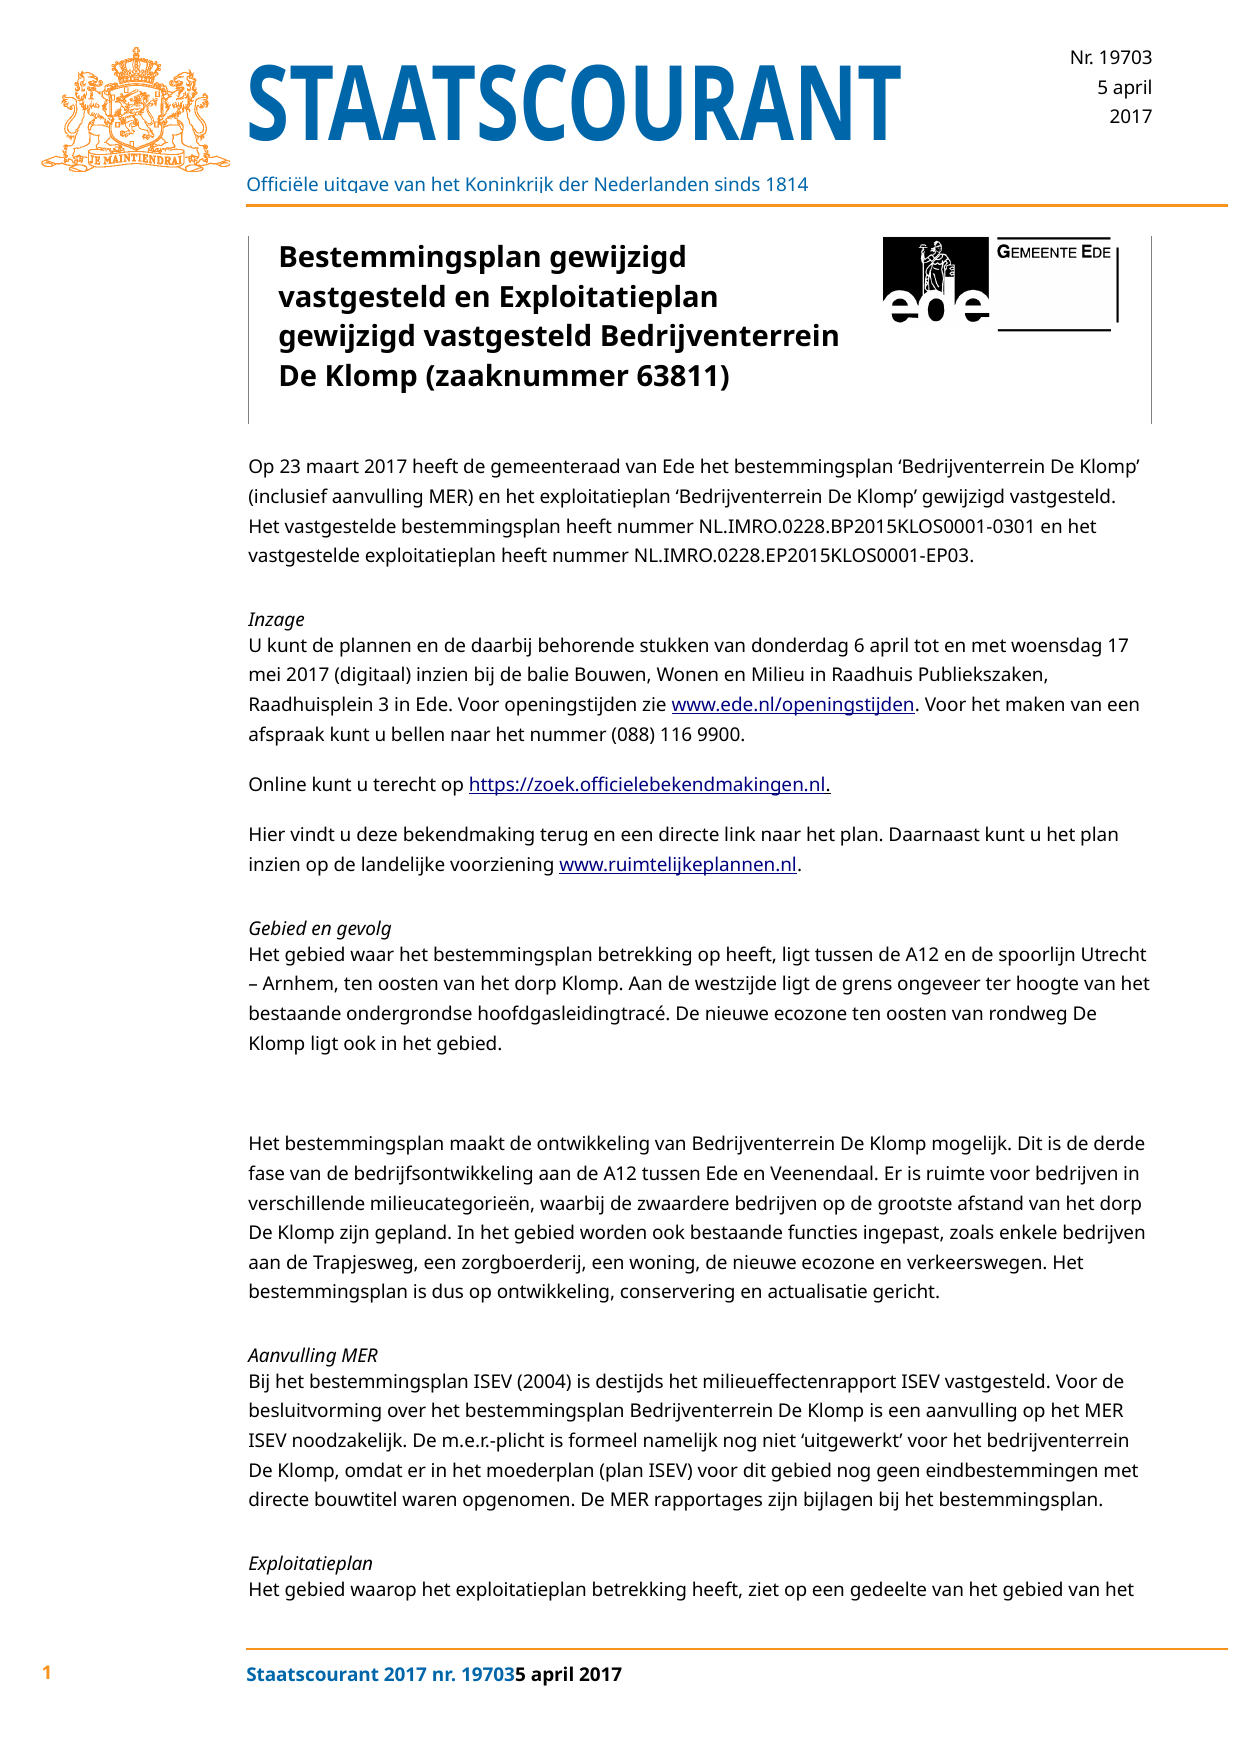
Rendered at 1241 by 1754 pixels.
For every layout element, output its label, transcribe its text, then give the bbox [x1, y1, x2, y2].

table_header [850, 236, 1151, 424]
text U kunt de plannen en de daarbij behorende stukken van donderdag 6 april tot en met woensdag 17 mei 2017 (digitaal) inzien bij de balie Bouwen, Wonen en Milieu in Raadhuis Publiekszaken, Raadhuisplein 3 in Ede. Voor openingstijden zie www.ede.nl/openingstijden. Voor het maken van een afspraak kunt u bellen naar het nummer (088) 116 9900. [248, 632, 1152, 747]
text Het gebied waar het bestemmingsplan betrekking op heeft, ligt tussen de A12 en de spoorlijn Utrecht – Arnhem, ten oosten van het dorp Klomp. Aan de westzijde ligt de grens ongeveer ter hoogte van het bestaande ondergrondse hoofdgasleidingtracé. De nieuwe ecozone ten oosten van rondweg De Klomp ligt ook in het gebied. [248, 941, 1152, 1055]
text Inzage [248, 606, 1152, 632]
table_header Bestemmingsplan gewijzigd vastgesteld en Exploitatieplan gewijzigd vastgesteld Bedrijventerrein De Klomp (zaaknummer 63811) [249, 236, 850, 424]
text Hier vindt u deze bekendmaking terug en een directe link naar het plan. Daarnaast kunt u het plan inzien op de landelijke voorziening www.ruimtelijkeplannen.nl. [248, 822, 1152, 877]
text Bij het bestemmingsplan ISEV (2004) is destijds het milieueffectenrapport ISEV vastgesteld. Voor de besluitvorming over het bestemmingsplan Bedrijventerrein De Klomp is een aanvulling op het MER ISEV noodzakelijk. De m.e.r.-plicht is formeel namelijk nog niet ‘uitgewerkt’ voor het bedrijventerrein De Klomp, omdat er in het moederplan (plan ISEV) voor dit gebied nog geen eindbestemmingen met directe bouwtitel waren opgenomen. De MER rapportages zijn bijlagen bij het bestemmingsplan. [248, 1368, 1152, 1512]
picture [41, 47, 231, 172]
text Exploitatieplan [248, 1550, 1152, 1576]
text Het gebied waarop het exploitatieplan betrekking heeft, ziet op een gedeelte van het gebied van het [248, 1576, 1152, 1602]
text Gebied en gevolg [248, 915, 1152, 941]
text Aanvulling MER [248, 1342, 1152, 1368]
text Het bestemmingsplan maakt de ontwikkeling van Bedrijventerrein De Klomp mogelijk. Dit is de derde fase van de bedrijfsontwikkeling aan de A12 tussen Ede en Veenendaal. Er is ruimte voor bedrijven in verschillende milieucategorieën, waarbij de zwaardere bedrijven op de grootste afstand van het dorp De Klomp zijn gepland. In het gebied worden ook bestaande functies ingepast, zoals enkele bedrijven aan de Trapjesweg, een zorgboerderij, een woning, de nieuwe ecozone en verkeerswegen. Het bestemmingsplan is dus op ontwikkeling, conservering en actualisatie gericht. [248, 1131, 1152, 1304]
text Op 23 maart 2017 heeft de gemeenteraad van Ede het bestemmingsplan ‘Bedrijventerrein De Klomp’ (inclusief aanvulling MER) en het exploitatieplan ‘Bedrijventerrein De Klomp’ gewijzigd vastgesteld. Het vastgestelde bestemmingsplan heeft nummer NL.IMRO.0228.BP2015KLOS0001-0301 en het vastgestelde exploitatieplan heeft nummer NL.IMRO.0228.EP2015KLOS0001-EP03. [248, 454, 1152, 568]
text Online kunt u terecht op https://zoek.officielebekendmakingen.nl. [248, 771, 1152, 797]
picture [882, 236, 1119, 332]
